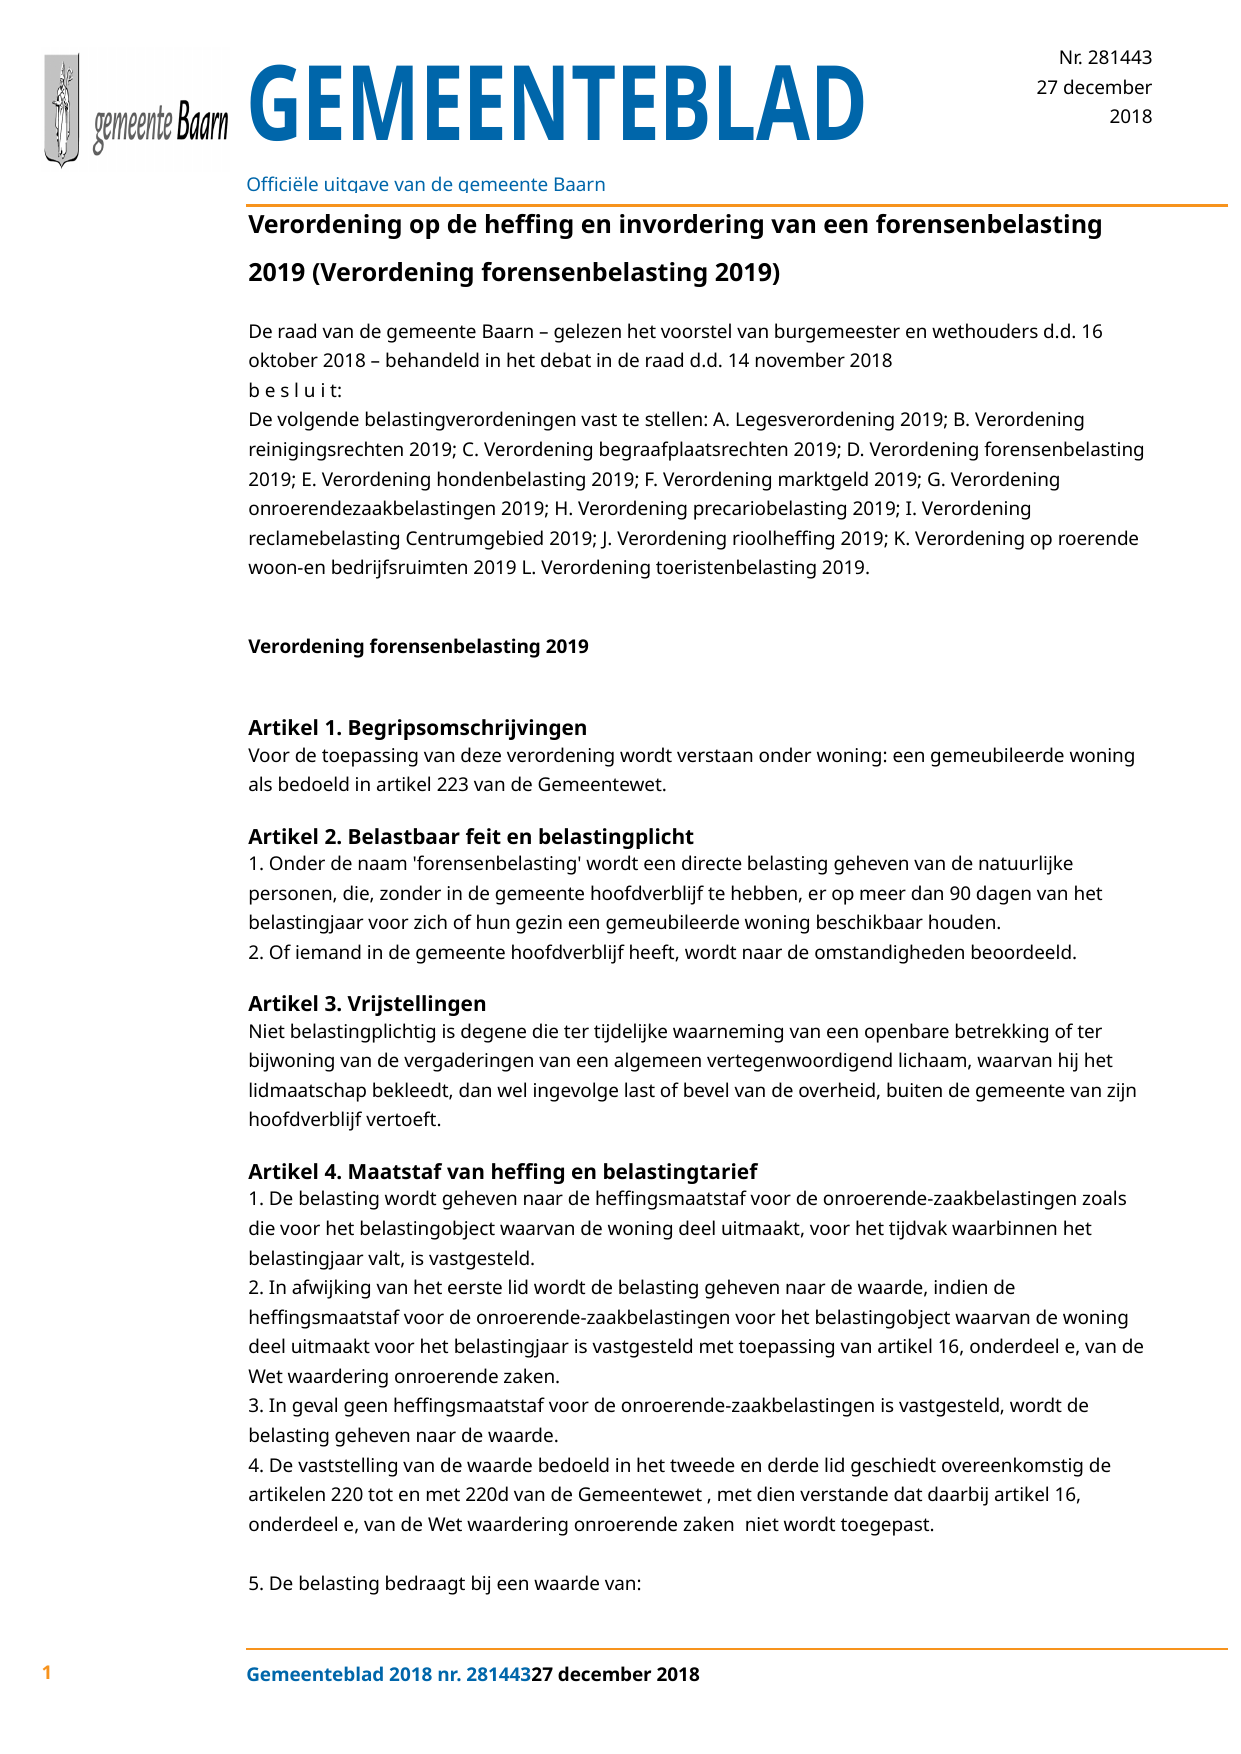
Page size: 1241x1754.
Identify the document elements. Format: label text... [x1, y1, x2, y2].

text Verordening forensenbelasting 2019 [248, 633, 1152, 659]
text De raad van de gemeente Baarn – gelezen het voorstel van burgemeester en wethouders d.d. 16 oktober 2018 – behandeld in het debat in de raad d.d. 14 november 2018 [248, 318, 1152, 373]
text 3. In geval geen heffingsmaatstaf voor de onroerende-zaakbelastingen is vastgesteld, wordt de belasting geheven naar de waarde. [248, 1393, 1152, 1448]
text Verordening op de heffing en invordering van een forensenbelasting 2019 (Verordening forensenbelasting 2019) [248, 207, 1152, 288]
text 1. De belasting wordt geheven naar de heffingsmaatstaf voor de onroerende-zaakbelastingen zoals die voor het belastingobject waarvan de woning deel uitmaakt, voor het tijdvak waarbinnen het belastingjaar valt, is vastgesteld. [248, 1186, 1152, 1270]
text Artikel 1. Begripsomschrijvingen [248, 713, 1152, 742]
picture [41, 47, 231, 172]
text 1. Onder de naam 'forensenbelasting' wordt een directe belasting geheven van de natuurlijke personen, die, zonder in de gemeente hoofdverblijf te hebben, er op meer dan 90 dagen van het belastingjaar voor zich of hun gezin een gemeubileerde woning beschikbaar houden. [248, 850, 1152, 935]
text 2. In afwijking van het eerste lid wordt de belasting geheven naar de waarde, indien de heffingsmaatstaf voor de onroerende-zaakbelastingen voor het belastingobject waarvan de woning deel uitmaakt voor het belastingjaar is vastgesteld met toepassing van artikel 16, onderdeel e, van de Wet waardering onroerende zaken. [248, 1274, 1152, 1389]
text Artikel 4. Maatstaf van heffing en belastingtarief [248, 1157, 1152, 1186]
text 5. De belasting bedraagt bij een waarde van: [248, 1570, 1152, 1596]
text Voor de toepassing van deze verordening wordt verstaan onder woning: een gemeubileerde woning als bedoeld in artikel 223 van de Gemeentewet. [248, 742, 1152, 797]
text 4. De vaststelling van de waarde bedoeld in het tweede en derde lid geschiedt overeenkomstig de artikelen 220 tot en met 220d van de Gemeentewet , met dien verstande dat daarbij artikel 16, onderdeel e, van de Wet waardering onroerende zaken niet wordt toegepast. [248, 1452, 1152, 1537]
text De volgende belastingverordeningen vast te stellen: A. Legesverordening 2019; B. Verordening reinigingsrechten 2019; C. Verordening begraafplaatsrechten 2019; D. Verordening forensenbelasting 2019; E. Verordening hondenbelasting 2019; F. Verordening marktgeld 2019; G. Verordening onroerendezaakbelastingen 2019; H. Verordening precariobelasting 2019; I. Verordening reclamebelasting Centrumgebied 2019; J. Verordening rioolheffing 2019; K. Verordening op roerende woon-en bedrijfsruimten 2019 L. Verordening toeristenbelasting 2019. [248, 407, 1152, 580]
text b e s l u i t: [248, 377, 1152, 403]
text Artikel 3. Vrijstellingen [248, 989, 1152, 1018]
text Artikel 2. Belastbaar feit en belastingplicht [248, 822, 1152, 850]
text Niet belastingplichtig is degene die ter tijdelijke waarneming van een openbare betrekking of ter bijwoning van de vergaderingen van een algemeen vertegenwoordigend lichaam, waarvan hij het lidmaatschap bekleedt, dan wel ingevolge last of bevel van de overheid, buiten de gemeente van zijn hoofdverblijf vertoeft. [248, 1018, 1152, 1132]
text 2. Of iemand in de gemeente hoofdverblijf heeft, wordt naar de omstandigheden beoordeeld. [248, 939, 1152, 965]
